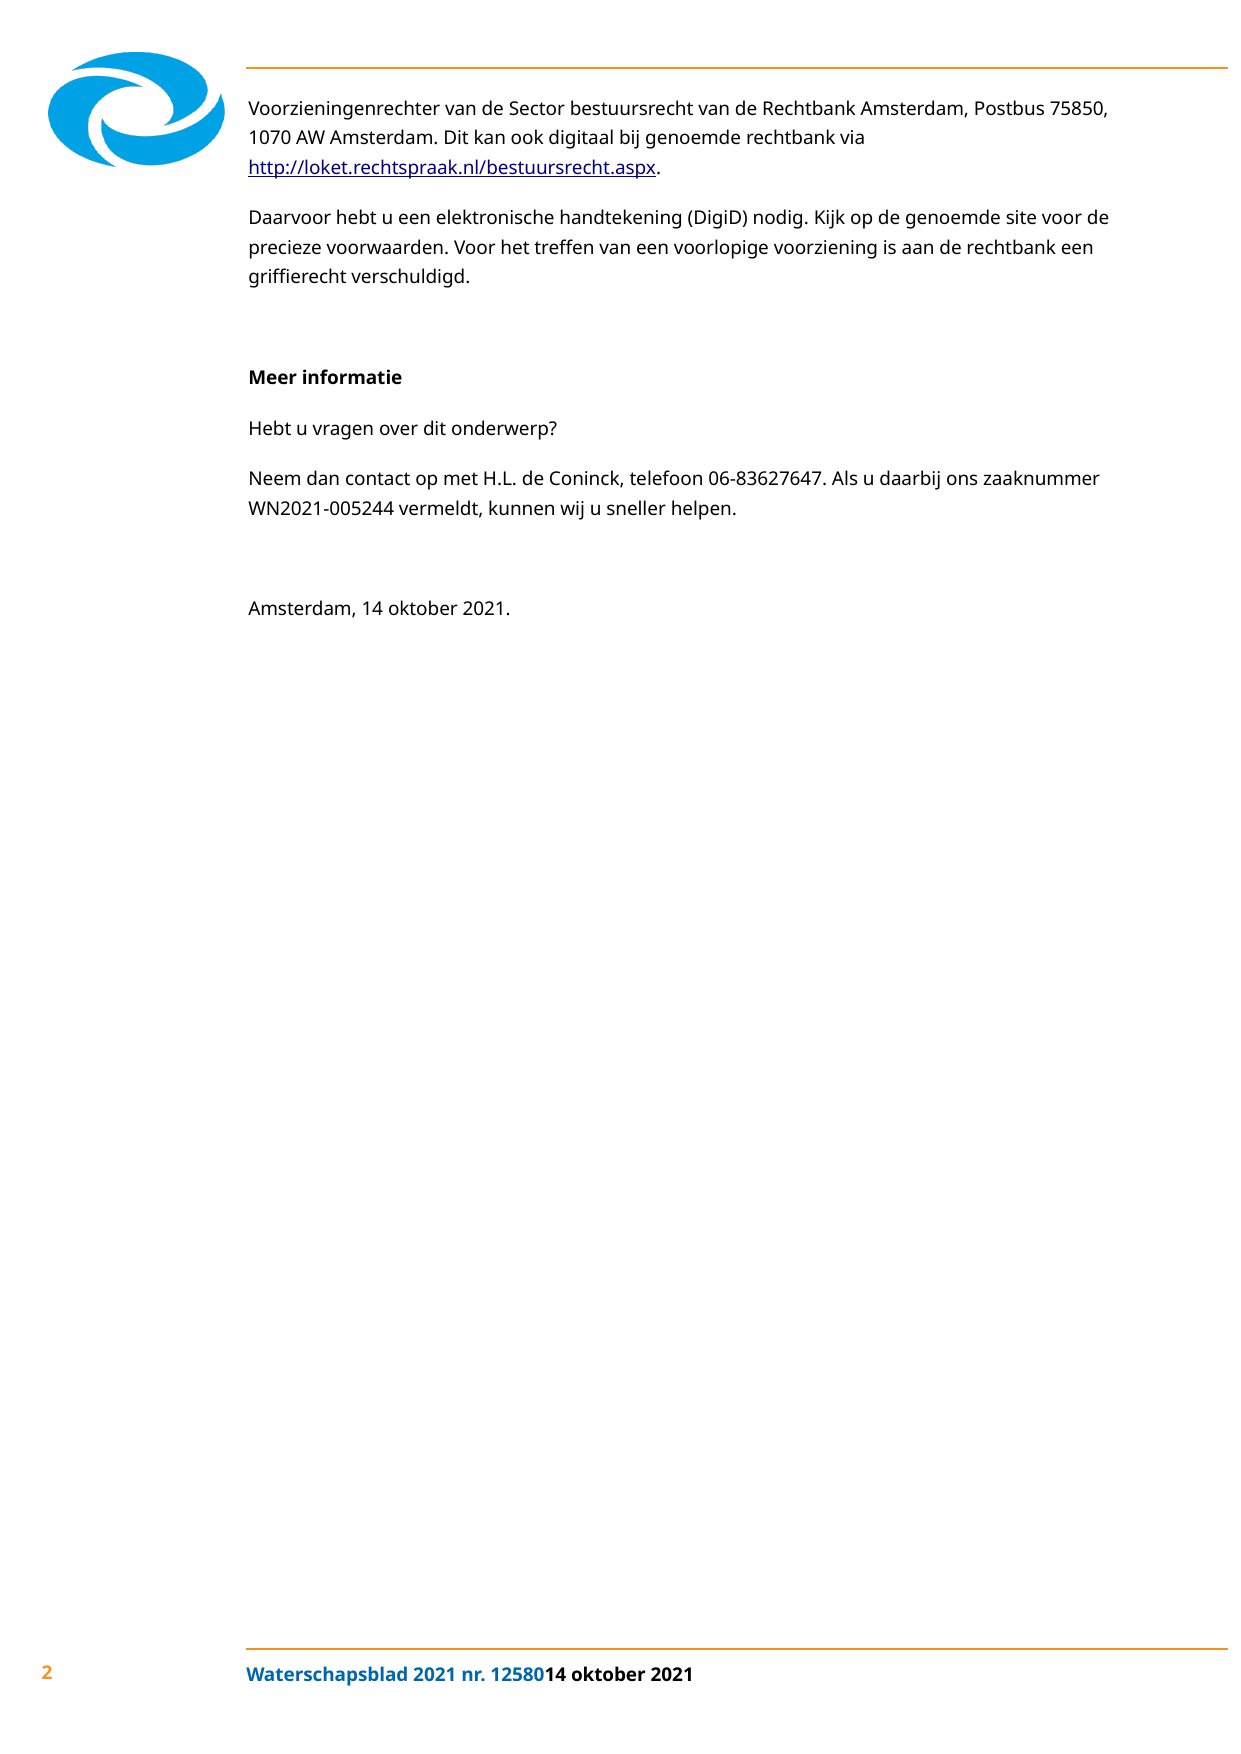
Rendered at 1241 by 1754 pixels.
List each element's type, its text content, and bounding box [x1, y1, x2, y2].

text Amsterdam, 14 oktober 2021. [248, 596, 1152, 621]
text Hebt u vragen over dit onderwerp? [248, 415, 1152, 441]
text Voorzieningenrechter van de Sector bestuursrecht van de Rechtbank Amsterdam, Postbus 75850, 1070 AW Amsterdam. Dit kan ook digitaal bij genoemde rechtbank via http://loket.rechtspraak.nl/bestuursrecht.aspx. [248, 95, 1152, 180]
text Meer informatie [248, 364, 1152, 390]
text Neem dan contact op met H.L. de Coninck, telefoon 06-83627647. Als u daarbij ons zaaknummer WN2021-005244 vermeldt, kunnen wij u sneller helpen. [248, 465, 1152, 521]
picture [41, 47, 231, 172]
text Daarvoor hebt u een elektronische handtekening (DigiD) nodig. Kijk op de genoemde site voor de precieze voorwaarden. Voor het treffen van een voorlopige voorziening is aan de rechtbank een griffierecht verschuldigd. [248, 204, 1152, 289]
